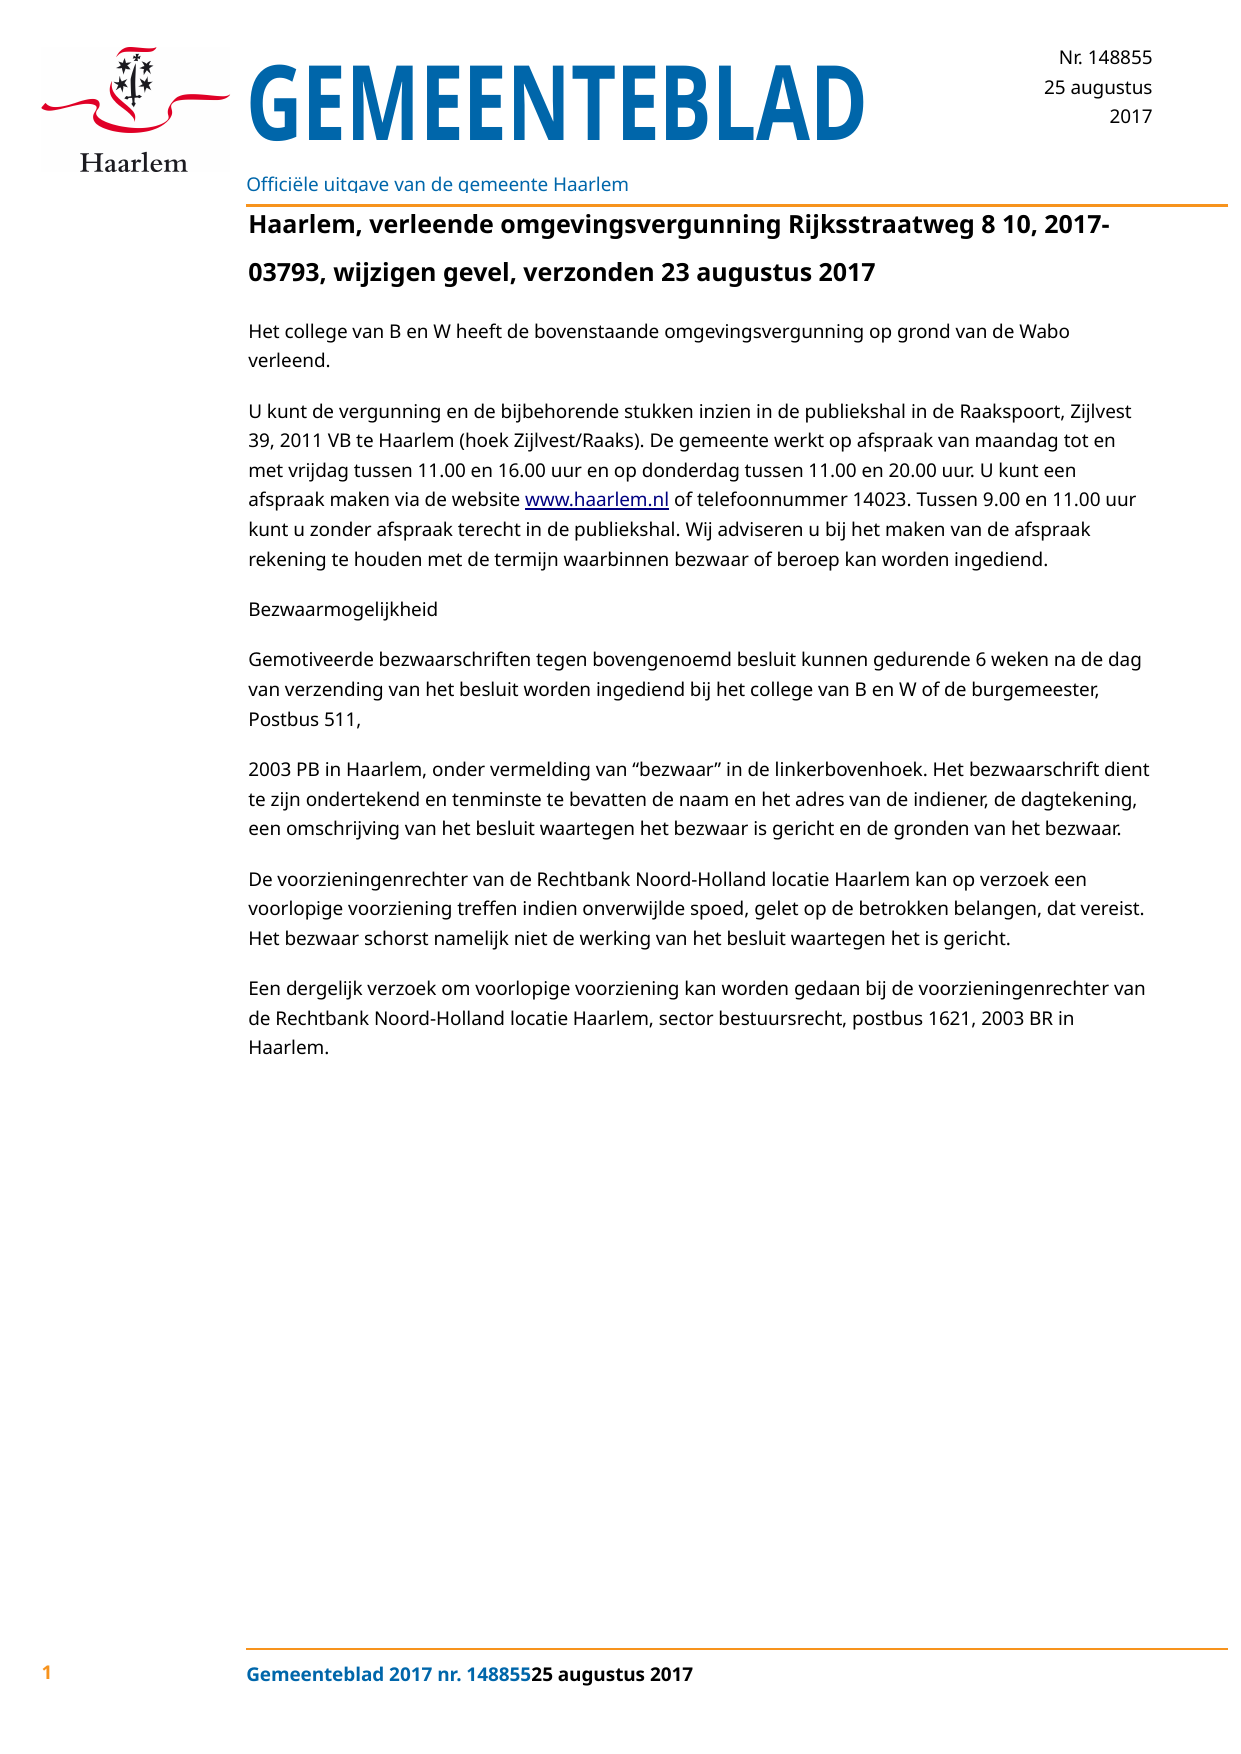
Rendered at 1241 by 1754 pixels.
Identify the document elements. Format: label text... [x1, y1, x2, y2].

text 2003 PB in Haarlem, onder vermelding van “bezwaar” in de linkerbovenhoek. Het bezwaarschrift dient te zijn ondertekend en tenminste te bevatten de naam en het adres van de indiener, de dagtekening, een omschrijving van het besluit waartegen het bezwaar is gericht en de gronden van het bezwaar. [248, 756, 1152, 841]
text De voorzieningenrechter van de Rechtbank Noord-Holland locatie Haarlem kan op verzoek een voorlopige voorziening treffen indien onverwijlde spoed, gelet op de betrokken belangen, dat vereist. Het bezwaar schorst namelijk niet de werking van het besluit waartegen het is gericht. [248, 866, 1152, 951]
text Haarlem, verleende omgevingsvergunning Rijksstraatweg 8 10, 2017-03793, wijzigen gevel, verzonden 23 augustus 2017 [248, 207, 1152, 288]
text Het college van B en W heeft de bovenstaande omgevingsvergunning op grond van de Wabo verleend. [248, 318, 1152, 373]
text Bezwaarmogelijkheid [248, 596, 1152, 622]
text Gemotiveerde bezwaarschriften tegen bovengenoemd besluit kunnen gedurende 6 weken na de dag van verzending van het besluit worden ingediend bij het college van B en W of de burgemeester, Postbus 511, [248, 647, 1152, 732]
text Een dergelijk verzoek om voorlopige voorziening kan worden gedaan bij de voorzieningenrechter van de Rechtbank Noord-Holland locatie Haarlem, sector bestuursrecht, postbus 1621, 2003 BR in Haarlem. [248, 975, 1152, 1060]
text U kunt de vergunning en de bijbehorende stukken inzien in de publiekshal in de Raakspoort, Zijlvest 39, 2011 VB te Haarlem (hoek Zijlvest/Raaks). De gemeente werkt op afspraak van maandag tot en met vrijdag tussen 11.00 en 16.00 uur en op donderdag tussen 11.00 en 20.00 uur. U kunt een afspraak maken via de website www.haarlem.nl of telefoonnummer 14023. Tussen 9.00 en 11.00 uur kunt u zonder afspraak terecht in de publiekshal. Wij adviseren u bij het maken van de afspraak rekening te houden met de termijn waarbinnen bezwaar of beroep kan worden ingediend. [248, 398, 1152, 572]
picture [41, 47, 231, 172]
